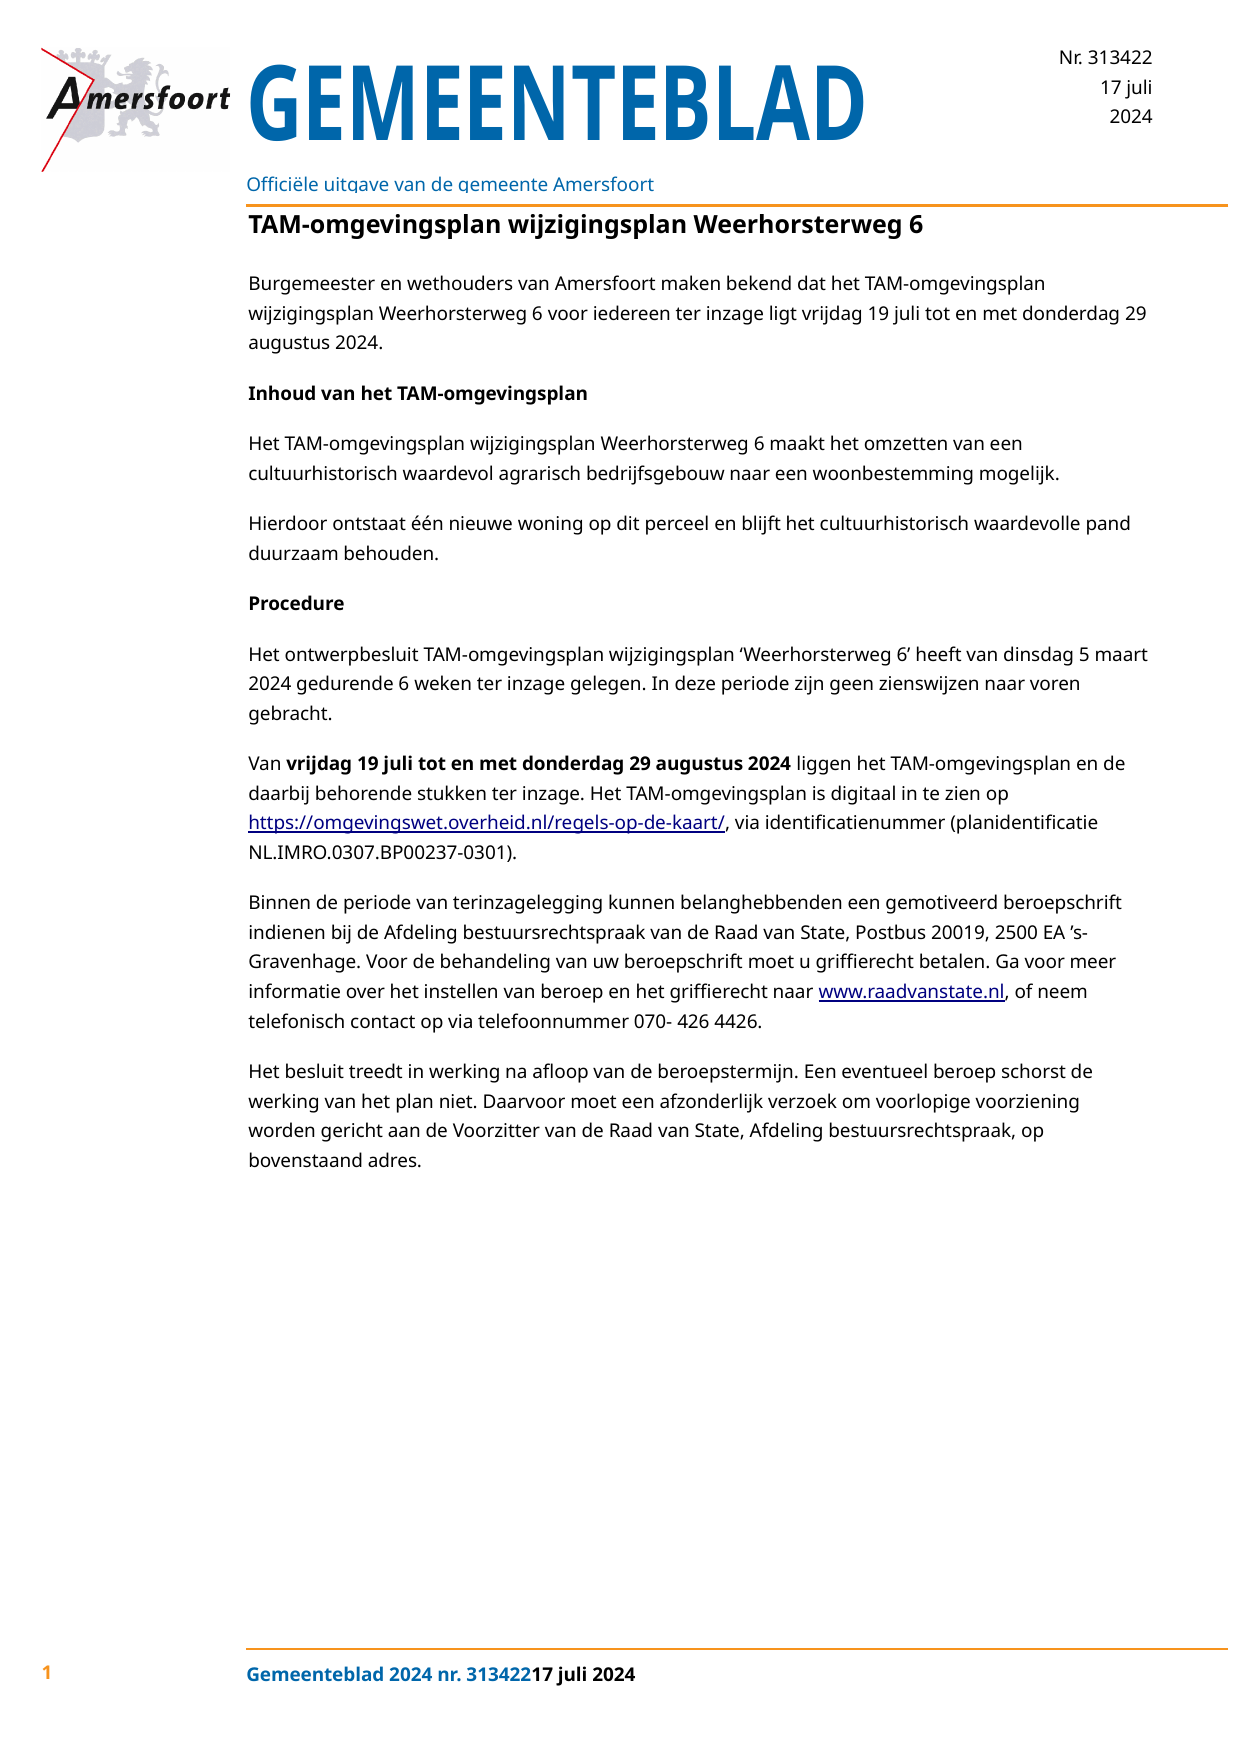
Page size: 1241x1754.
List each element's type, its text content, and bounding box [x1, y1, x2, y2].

text Het ontwerpbesluit TAM-omgevingsplan wijzigingsplan ‘Weerhorsterweg 6’ heeft van dinsdag 5 maart 2024 gedurende 6 weken ter inzage gelegen. In deze periode zijn geen zienswijzen naar voren gebracht. [248, 641, 1152, 726]
text Het besluit treedt in werking na afloop van de beroepstermijn. Een eventueel beroep schorst de werking van het plan niet. Daarvoor moet een afzonderlijk verzoek om voorlopige voorziening worden gericht aan de Voorzitter van de Raad van State, Afdeling bestuursrechtspraak, op bovenstaand adres. [248, 1058, 1152, 1173]
text Binnen de periode van terinzagelegging kunnen belanghebbenden een gemotiveerd beroepschrift indienen bij de Afdeling bestuursrechtspraak van de Raad van State, Postbus 20019, 2500 EA ’s-Gravenhage. Voor de behandeling van uw beroepschrift moet u griffierecht betalen. Ga voor meer informatie over het instellen van beroep en het griffierecht naar www.raadvanstate.nl, of neem telefonisch contact op via telefoonnummer 070- 426 4426. [248, 889, 1152, 1033]
picture [41, 47, 231, 172]
text Van vrijdag 19 juli tot en met donderdag 29 augustus 2024 liggen het TAM-omgevingsplan en de daarbij behorende stukken ter inzage. Het TAM-omgevingsplan is digitaal in te zien op https://omgevingswet.overheid.nl/regels-op-de-kaart/, via identificatienummer (planidentificatie NL.IMRO.0307.BP00237-0301). [248, 750, 1152, 865]
text Hierdoor ontstaat één nieuwe woning op dit perceel en blijft het cultuurhistorisch waardevolle pand duurzaam behouden. [248, 510, 1152, 566]
text Burgemeester en wethouders van Amersfoort maken bekend dat het TAM-omgevingsplan wijzigingsplan Weerhorsterweg 6 voor iedereen ter inzage ligt vrijdag 19 juli tot en met donderdag 29 augustus 2024. [248, 270, 1152, 355]
text Het TAM-omgevingsplan wijzigingsplan Weerhorsterweg 6 maakt het omzetten van een cultuurhistorisch waardevol agrarisch bedrijfsgebouw naar een woonbestemming mogelijk. [248, 430, 1152, 486]
text Inhoud van het TAM-omgevingsplan [248, 380, 1152, 406]
text Procedure [248, 590, 1152, 616]
text TAM-omgevingsplan wijzigingsplan Weerhorsterweg 6 [248, 207, 1152, 241]
